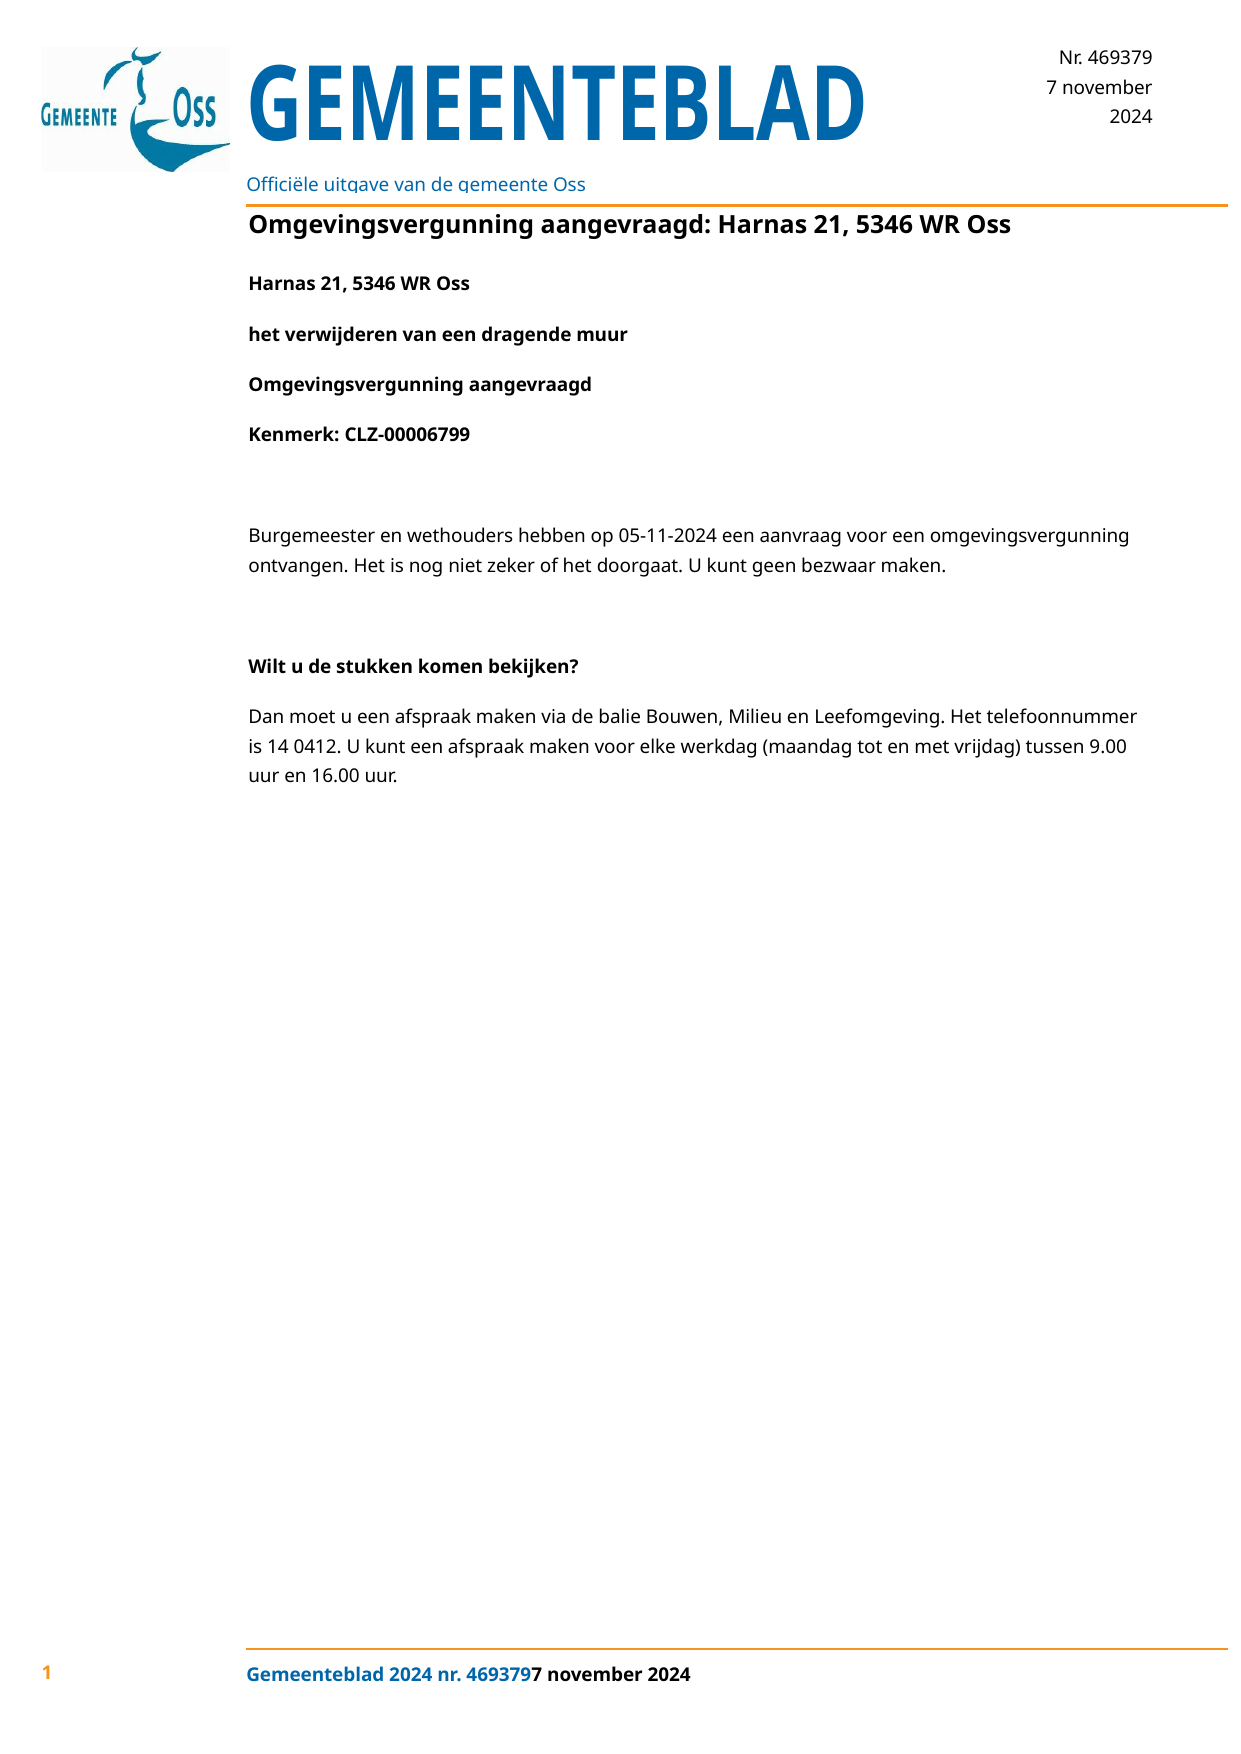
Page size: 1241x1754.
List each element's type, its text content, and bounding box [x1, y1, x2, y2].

text het verwijderen van een dragende muur [248, 321, 1152, 346]
picture [41, 47, 231, 172]
text Harnas 21, 5346 WR Oss [248, 270, 1152, 296]
text Kenmerk: CLZ-00006799 [248, 422, 1152, 447]
text Wilt u de stukken komen bekijken? [248, 653, 1152, 678]
text Omgevingsvergunning aangevraagd: Harnas 21, 5346 WR Oss [248, 207, 1152, 241]
text Burgemeester en wethouders hebben op 05-11-2024 een aanvraag voor een omgevingsvergunning ontvangen. Het is nog niet zeker of het doorgaat. U kunt geen bezwaar maken. [248, 522, 1152, 578]
text Omgevingsvergunning aangevraagd [248, 371, 1152, 397]
text Dan moet u een afspraak maken via de balie Bouwen, Milieu en Leefomgeving. Het telefoonnummer is 14 0412. U kunt een afspraak maken voor elke werkdag (maandag tot en met vrijdag) tussen 9.00 uur en 16.00 uur. [248, 703, 1152, 788]
